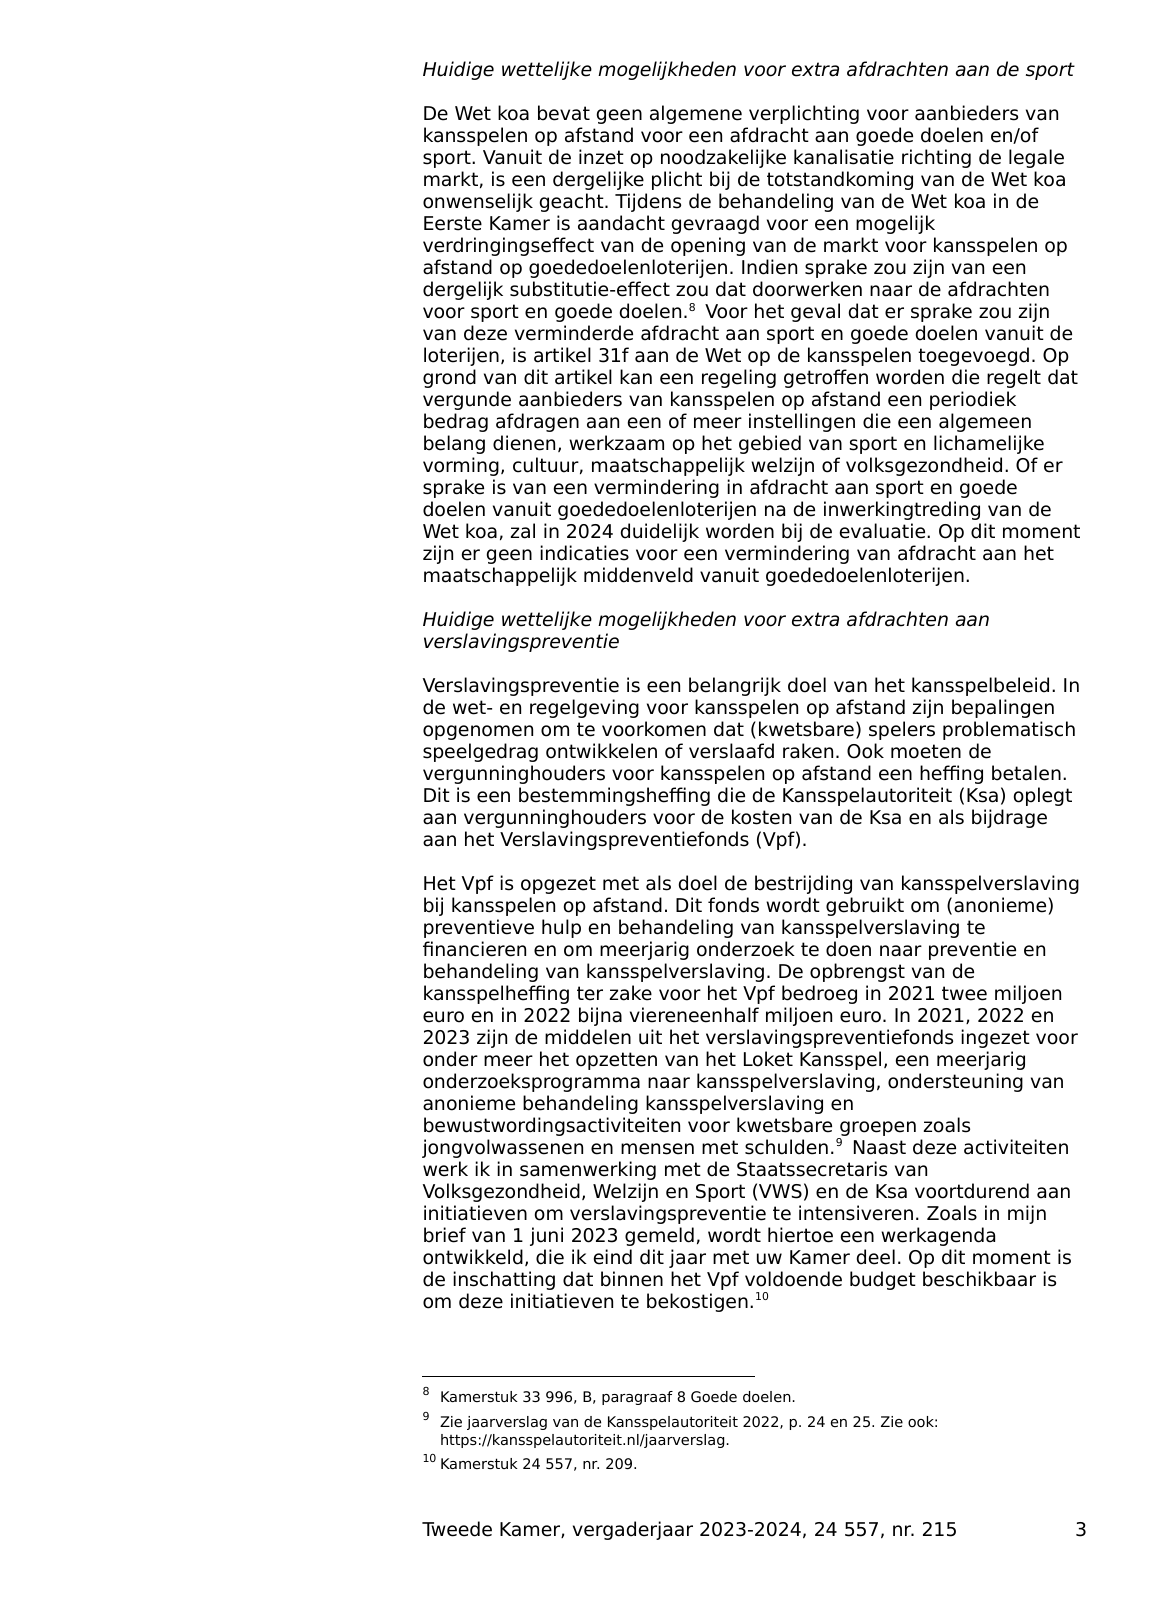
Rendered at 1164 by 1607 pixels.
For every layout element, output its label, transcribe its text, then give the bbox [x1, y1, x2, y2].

text De Wet koa bevat geen algemene verplichting voor aanbieders van kansspelen op afstand voor een afdracht aan goede doelen en/of sport. Vanuit de inzet op noodzakelijke kanalisatie richting de legale markt, is een dergelijke plicht bij de totstandkoming van de Wet koa onwenselijk geacht. Tijdens de behandeling van de Wet koa in de Eerste Kamer is aandacht gevraagd voor een mogelijk verdringingseffect van de opening van de markt voor kansspelen op afstand op goededoelenloterijen. Indien sprake zou zijn van een dergelijk substitutie-effect zou dat doorwerken naar de afdrachten voor sport en goede doelen. Voor het geval dat er sprake zou zijn van deze verminderde afdracht aan sport en goede doelen vanuit de loterijen, is artikel 31f aan de Wet op de kansspelen toegevoegd. Op grond van dit artikel kan een regeling getroffen worden die regelt dat vergunde aanbieders van kansspelen op afstand een periodiek bedrag afdragen aan een of meer instellingen die een algemeen belang dienen, werkzaam op het gebied van sport en lichamelijke vorming, cultuur, maatschappelijk welzijn of volksgezondheid. Of er sprake is van een vermindering in afdracht aan sport en goede doelen vanuit goededoelenloterijen na de inwerkingtreding van de Wet koa, zal in 2024 duidelijk worden bij de evaluatie. Op dit moment zijn er geen indicaties voor een vermindering van afdracht aan het maatschappelijk middenveld vanuit goededoelenloterijen. [422, 103, 1087, 587]
text Zie jaarverslag van de Kansspelautoriteit 2022, p. 24 en 25. Zie ook: https://kansspelautoriteit.nl/jaarverslag. [422, 1410, 1087, 1449]
subtitle Huidige wettelijke mogelijkheden voor extra afdrachten aan verslavingspreventie [422, 609, 1087, 653]
text Verslavingspreventie is een belangrijk doel van het kansspelbeleid. In de wet- en regelgeving voor kansspelen op afstand zijn bepalingen opgenomen om te voorkomen dat (kwetsbare) spelers problematisch speelgedrag ontwikkelen of verslaafd raken. Ook moeten de vergunninghouders voor kansspelen op afstand een heffing betalen. Dit is een bestemmingsheffing die de Kansspelautoriteit (Ksa) oplegt aan vergunninghouders voor de kosten van de Ksa en als bijdrage aan het Verslavingspreventiefonds (Vpf). [422, 675, 1087, 851]
text Het Vpf is opgezet met als doel de bestrijding van kansspelverslaving bij kansspelen op afstand. Dit fonds wordt gebruikt om (anonieme) preventieve hulp en behandeling van kansspelverslaving te financieren en om meerjarig onderzoek te doen naar preventie en behandeling van kansspelverslaving. De opbrengst van de kansspelheffing ter zake voor het Vpf bedroeg in 2021 twee miljoen euro en in 2022 bijna viereneenhalf miljoen euro. In 2021, 2022 en 2023 zijn de middelen uit het verslavingspreventiefonds ingezet voor onder meer het opzetten van het Loket Kansspel, een meerjarig onderzoeksprogramma naar kansspelverslaving, ondersteuning van anonieme behandeling kansspelverslaving en bewustwordingsactiviteiten voor kwetsbare groepen zoals jongvolwassenen en mensen met schulden. Naast deze activiteiten werk ik in samenwerking met de Staatssecretaris van Volksgezondheid, Welzijn en Sport (VWS) en de Ksa voortdurend aan initiatieven om verslavingspreventie te intensiveren. Zoals in mijn brief van 1 juni 2023 gemeld, wordt hiertoe een werkagenda ontwikkeld, die ik eind dit jaar met uw Kamer deel. Op dit moment is de inschatting dat binnen het Vpf voldoende budget beschikbaar is om deze initiatieven te bekostigen. [422, 873, 1087, 1313]
text Kamerstuk 24 557, nr. 209. [422, 1452, 1087, 1474]
subtitle Huidige wettelijke mogelijkheden voor extra afdrachten aan de sport [422, 59, 1087, 81]
text Kamerstuk 33 996, B, paragraaf 8 Goede doelen. [422, 1385, 1087, 1407]
